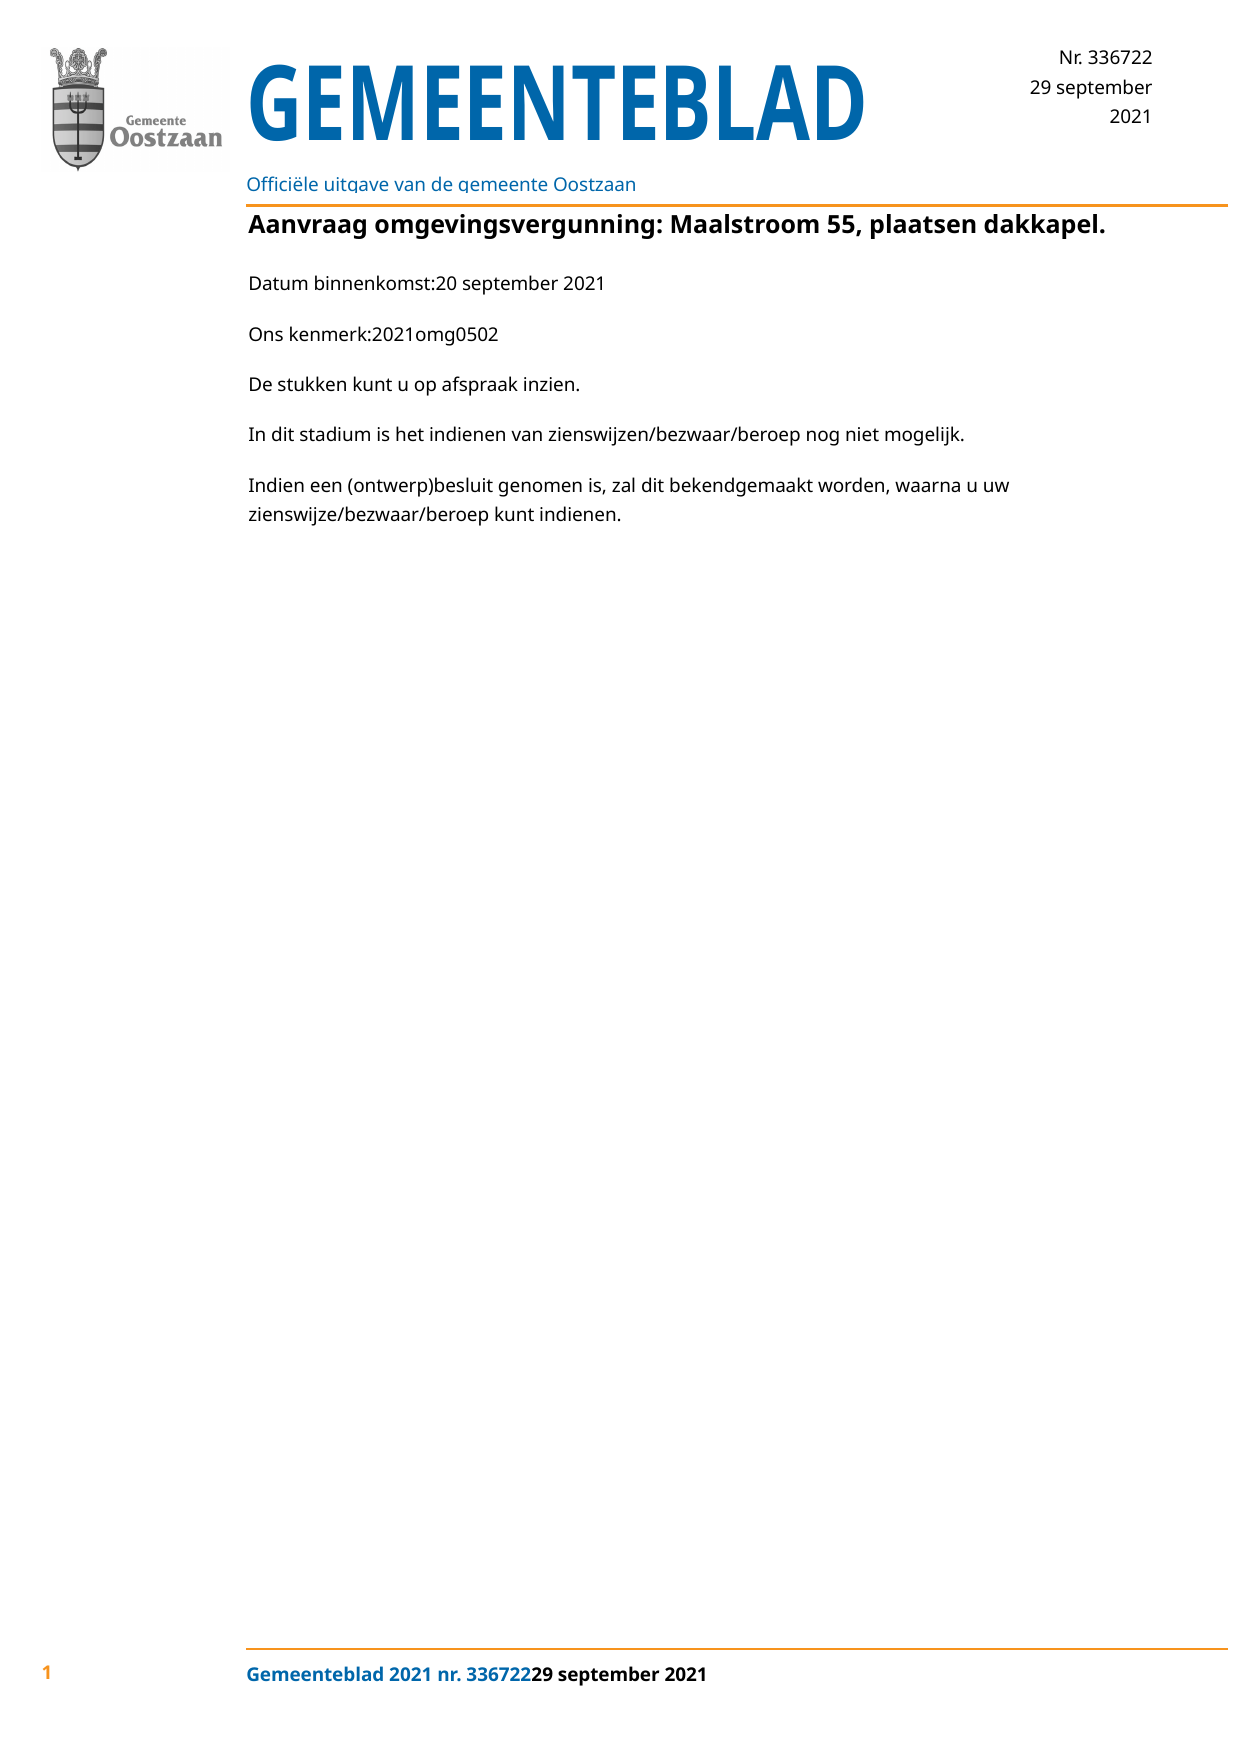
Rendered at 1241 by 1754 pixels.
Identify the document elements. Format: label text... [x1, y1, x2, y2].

text De stukken kunt u op afspraak inzien. [248, 371, 1152, 397]
text Ons kenmerk:2021omg0502 [248, 321, 1152, 346]
text In dit stadium is het indienen van zienswijzen/bezwaar/beroep nog niet mogelijk. [248, 422, 1152, 447]
text Datum binnenkomst:20 september 2021 [248, 270, 1152, 296]
picture [41, 47, 231, 172]
text Aanvraag omgevingsvergunning: Maalstroom 55, plaatsen dakkapel. [248, 207, 1152, 241]
text Indien een (ontwerp)besluit genomen is, zal dit bekendgemaakt worden, waarna u uw zienswijze/bezwaar/beroep kunt indienen. [248, 472, 1152, 527]
